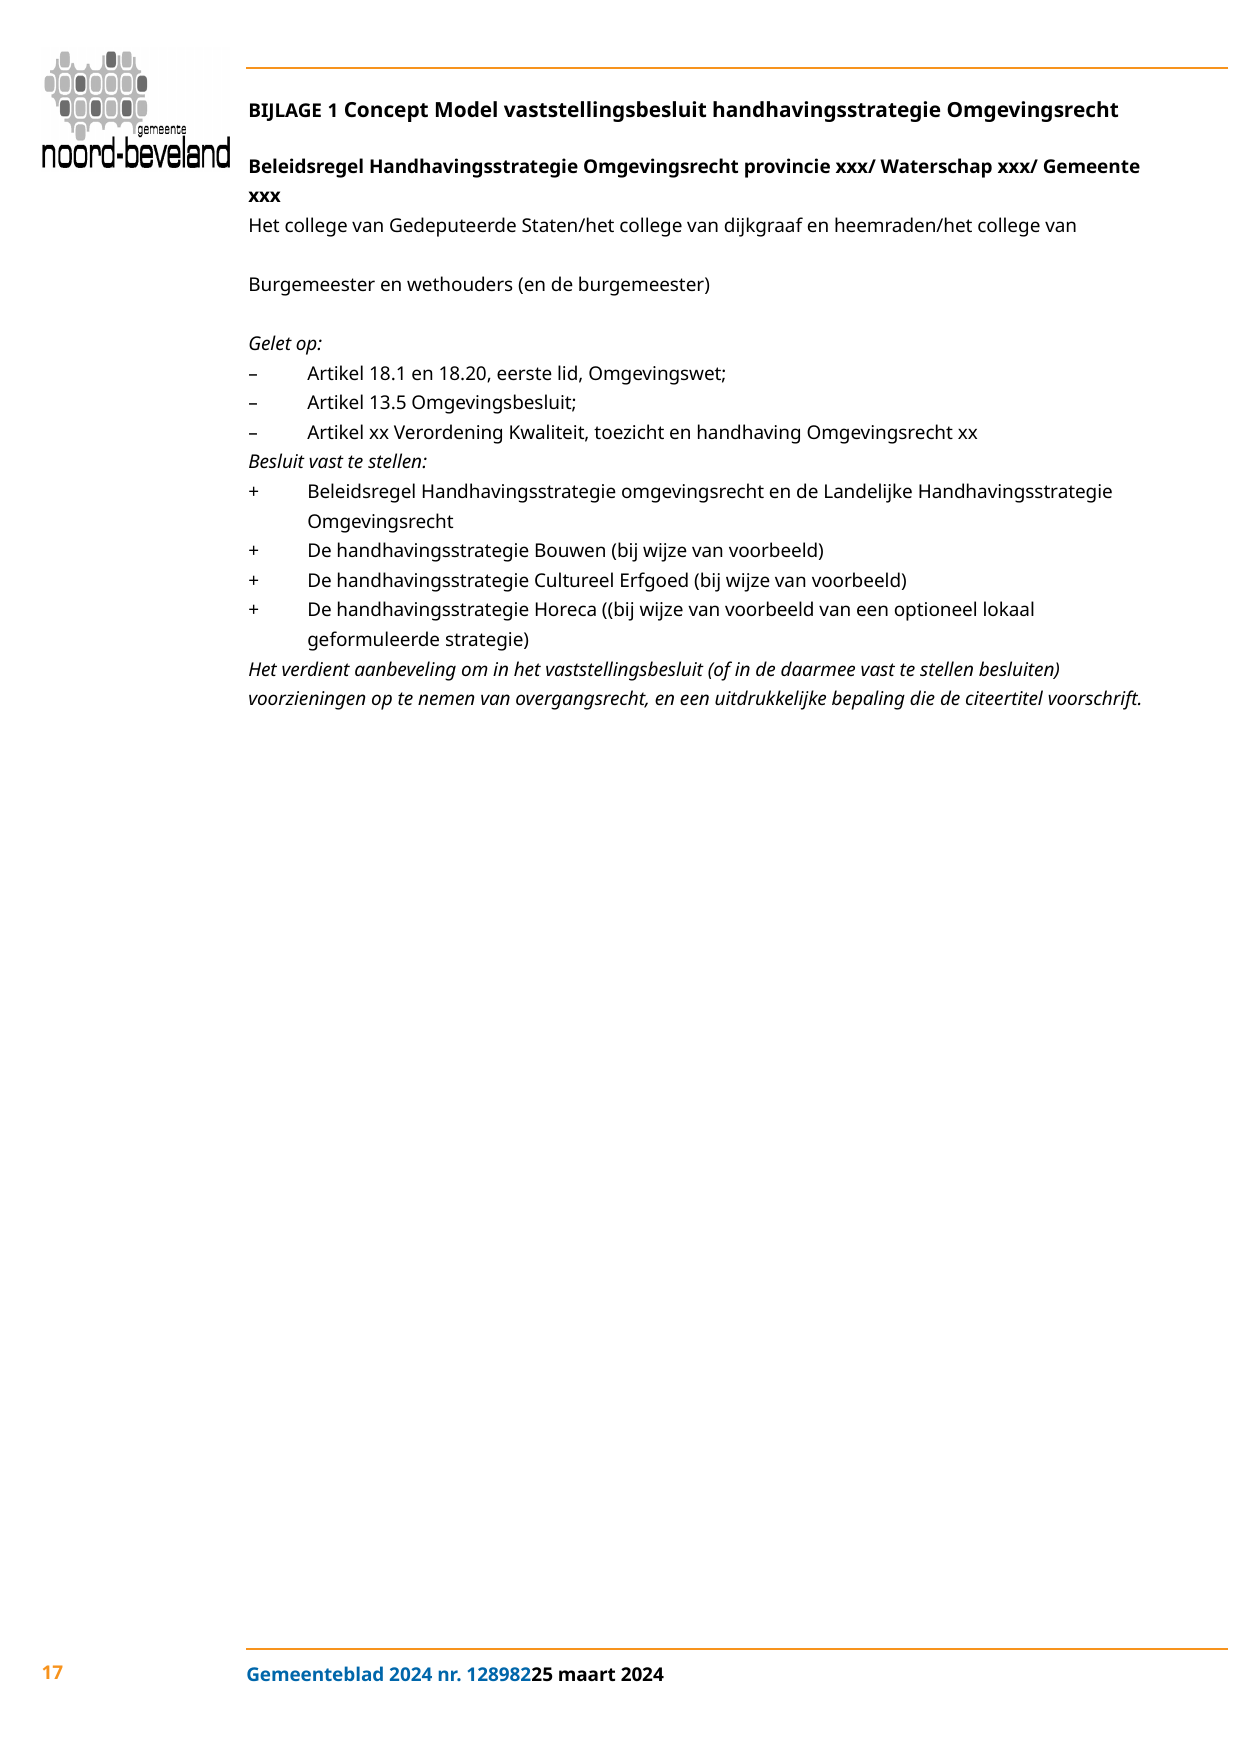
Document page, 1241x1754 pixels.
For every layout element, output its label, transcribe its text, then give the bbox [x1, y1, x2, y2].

list Beleidsregel Handhavingsstrategie omgevingsrecht en de Landelijke Handhavingsstrategie Omgevingsrecht [248, 478, 1152, 534]
picture [41, 47, 231, 172]
text Besluit vast te stellen: [248, 449, 1152, 474]
list Artikel 18.1 en 18.20, eerste lid, Omgevingswet; [248, 360, 1152, 386]
list Artikel 13.5 Omgevingsbesluit; [248, 389, 1152, 415]
text Het verdient aanbeveling om in het vaststellingsbesluit (of in de daarmee vast te stellen besluiten) voorzieningen op te nemen van overgangsrecht, en een uitdrukkelijke bepaling die de citeertitel voorschrift. [248, 656, 1152, 711]
text Gelet op: [248, 330, 1152, 356]
list De handhavingsstrategie Bouwen (bij wijze van voorbeeld) [248, 537, 1152, 563]
list De handhavingsstrategie Horeca ((bij wijze van voorbeeld van een optioneel lokaal geformuleerde strategie) [248, 597, 1152, 652]
text Het college van Gedeputeerde Staten/het college van dijkgraaf en heemraden/het college van [248, 212, 1152, 238]
list Artikel xx Verordening Kwaliteit, toezicht en handhaving Omgevingsrecht xx [248, 419, 1152, 445]
list De handhavingsstrategie Cultureel Erfgoed (bij wijze van voorbeeld) [248, 567, 1152, 593]
text BIJLAGE 1 Concept Model vaststellingsbesluit handhavingsstrategie Omgevingsrecht [248, 95, 1152, 123]
text Beleidsregel Handhavingsstrategie Omgevingsrecht provincie xxx/ Waterschap xxx/ Gemeente xxx [248, 153, 1152, 208]
text Burgemeester en wethouders (en de burgemeester) [248, 271, 1152, 297]
